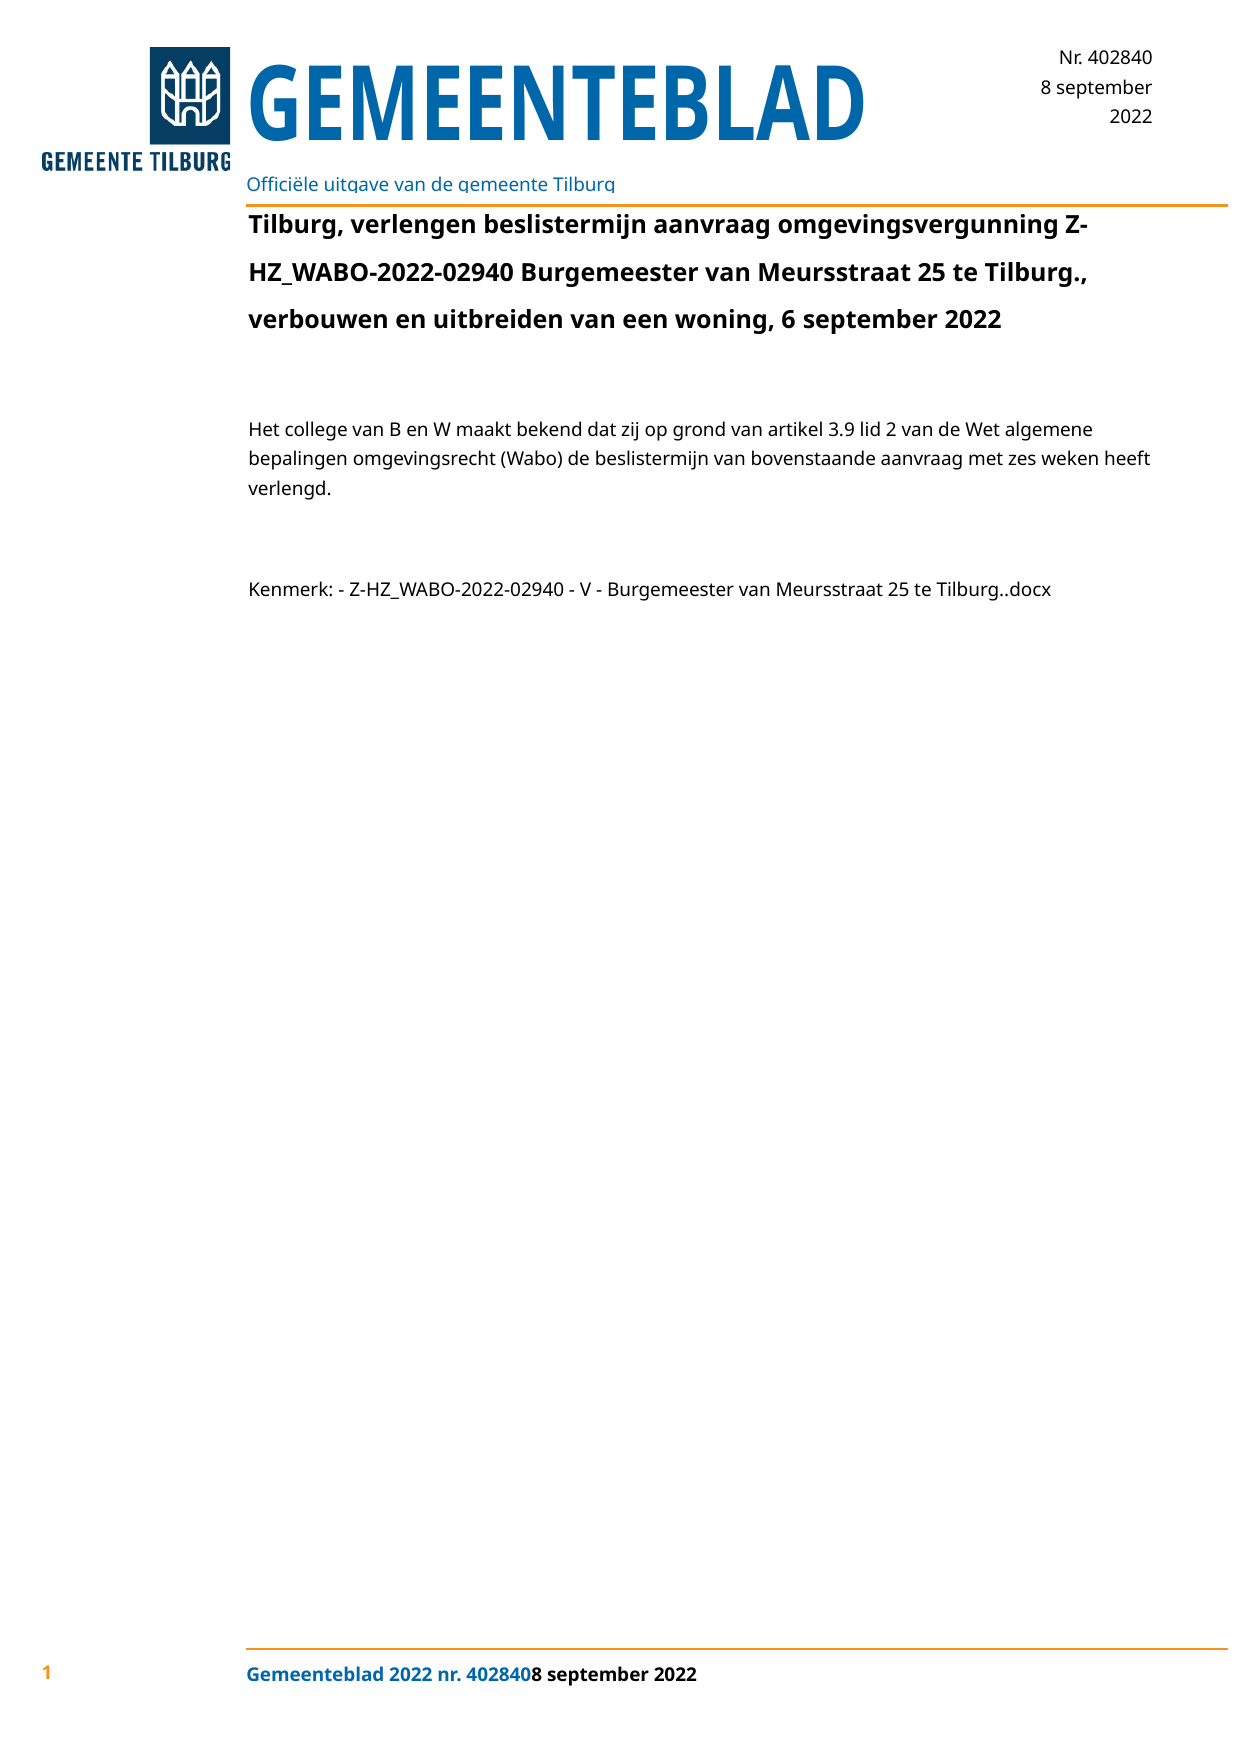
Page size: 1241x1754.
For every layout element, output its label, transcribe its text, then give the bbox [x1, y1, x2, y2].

text Het college van B en W maakt bekend dat zij op grond van artikel 3.9 lid 2 van de Wet algemene bepalingen omgevingsrecht (Wabo) de beslistermijn van bovenstaande aanvraag met zes weken heeft verlengd. [248, 416, 1152, 501]
text Tilburg, verlengen beslistermijn aanvraag omgevingsvergunning Z-HZ_WABO-2022-02940 Burgemeester van Meursstraat 25 te Tilburg., verbouwen en uitbreiden van een woning, 6 september 2022 [248, 207, 1152, 336]
picture [41, 47, 231, 172]
text Kenmerk: - Z-HZ_WABO-2022-02940 - V - Burgemeester van Meursstraat 25 te Tilburg..docx [248, 576, 1152, 602]
